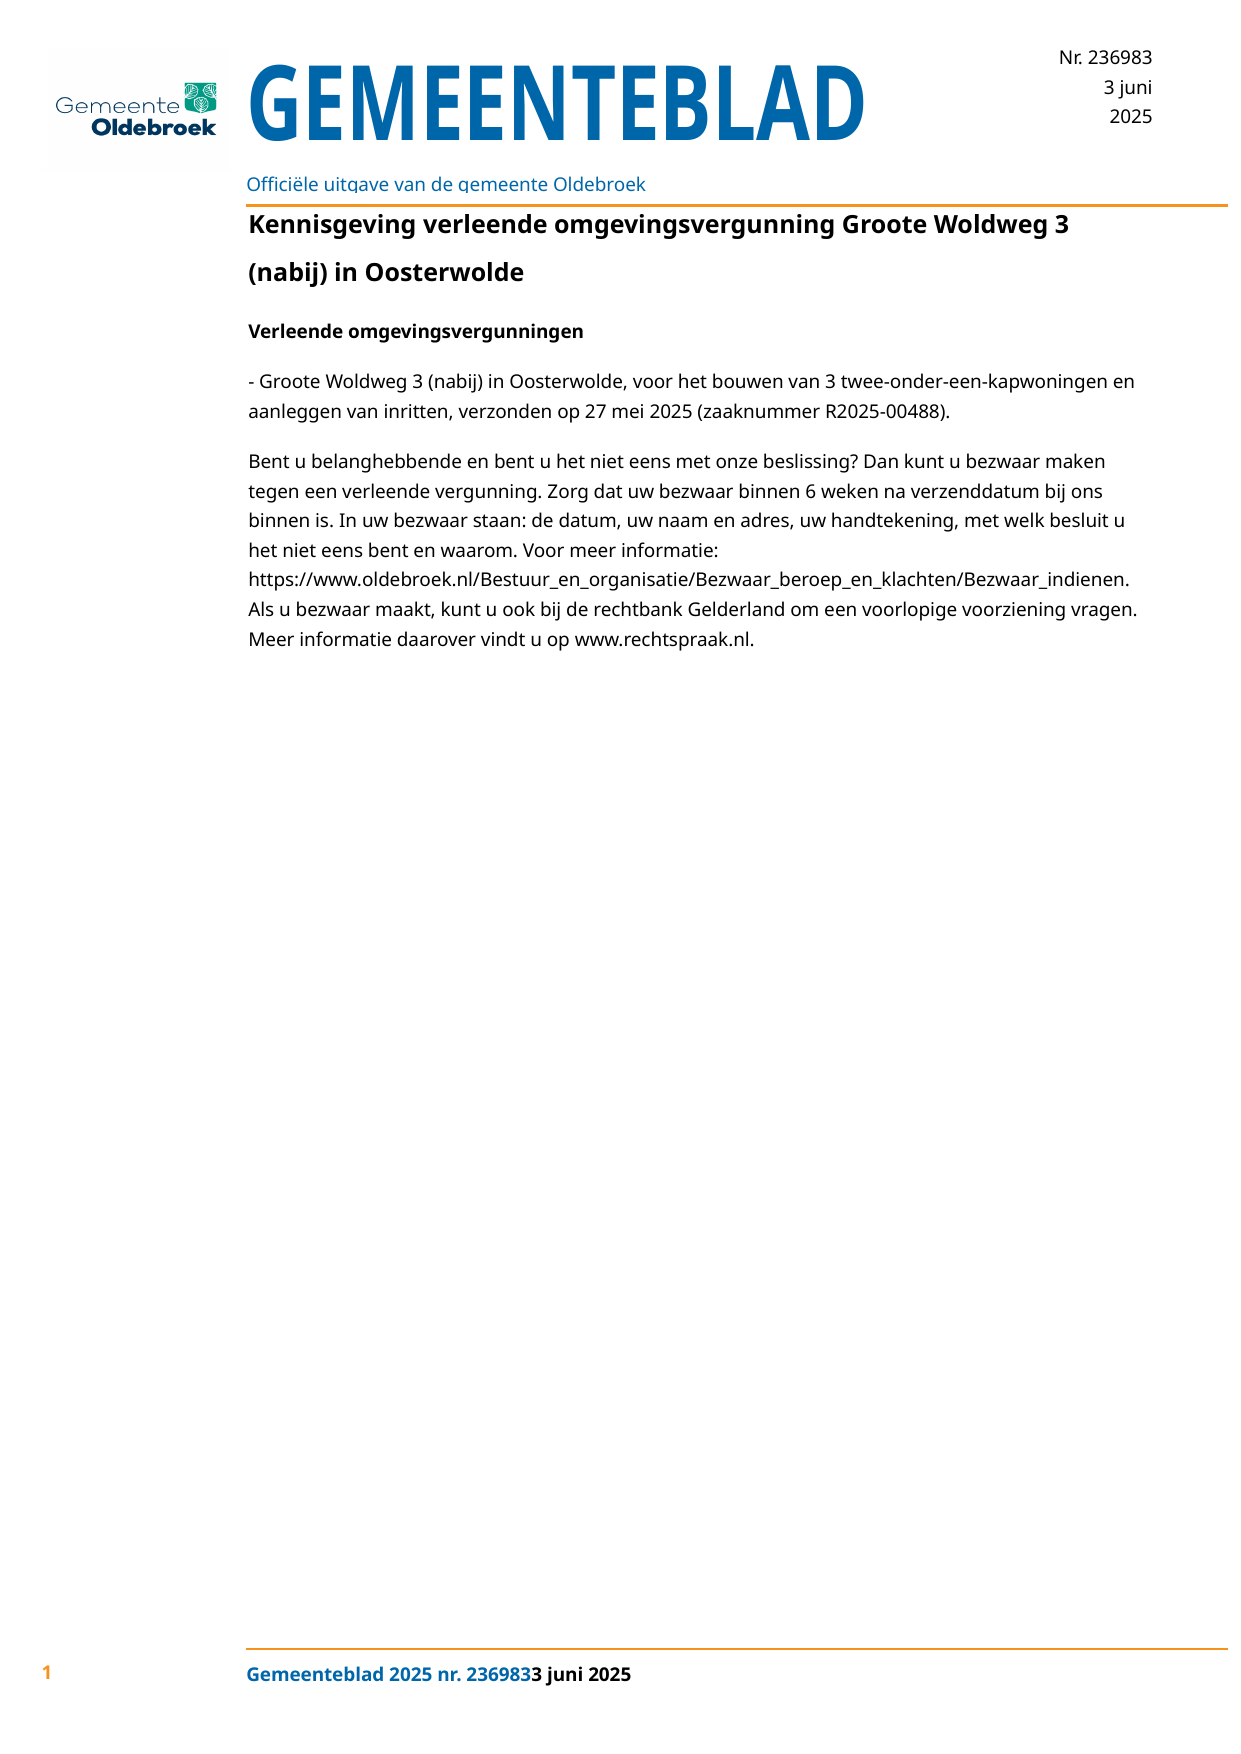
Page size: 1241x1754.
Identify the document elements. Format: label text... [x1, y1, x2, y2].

text Verleende omgevingsvergunningen [248, 318, 1152, 344]
text - Groote Woldweg 3 (nabij) in Oosterwolde, voor het bouwen van 3 twee-onder-een-kapwoningen en aanleggen van inritten, verzonden op 27 mei 2025 (zaaknummer R2025-00488). [248, 368, 1152, 424]
picture [41, 47, 231, 172]
text Kennisgeving verleende omgevingsvergunning Groote Woldweg 3 (nabij) in Oosterwolde [248, 207, 1152, 288]
text Bent u belanghebbende en bent u het niet eens met onze beslissing? Dan kunt u bezwaar maken tegen een verleende vergunning. Zorg dat uw bezwaar binnen 6 weken na verzenddatum bij ons binnen is. In uw bezwaar staan: de datum, uw naam en adres, uw handtekening, met welk besluit u het niet eens bent en waarom. Voor meer informatie: https://www.oldebroek.nl/Bestuur_en_organisatie/Bezwaar_beroep_en_klachten/Bezwaar_indienen. Als u bezwaar maakt, kunt u ook bij de rechtbank Gelderland om een voorlopige voorziening vragen. Meer informatie daarover vindt u op www.rechtspraak.nl. [248, 448, 1152, 652]
